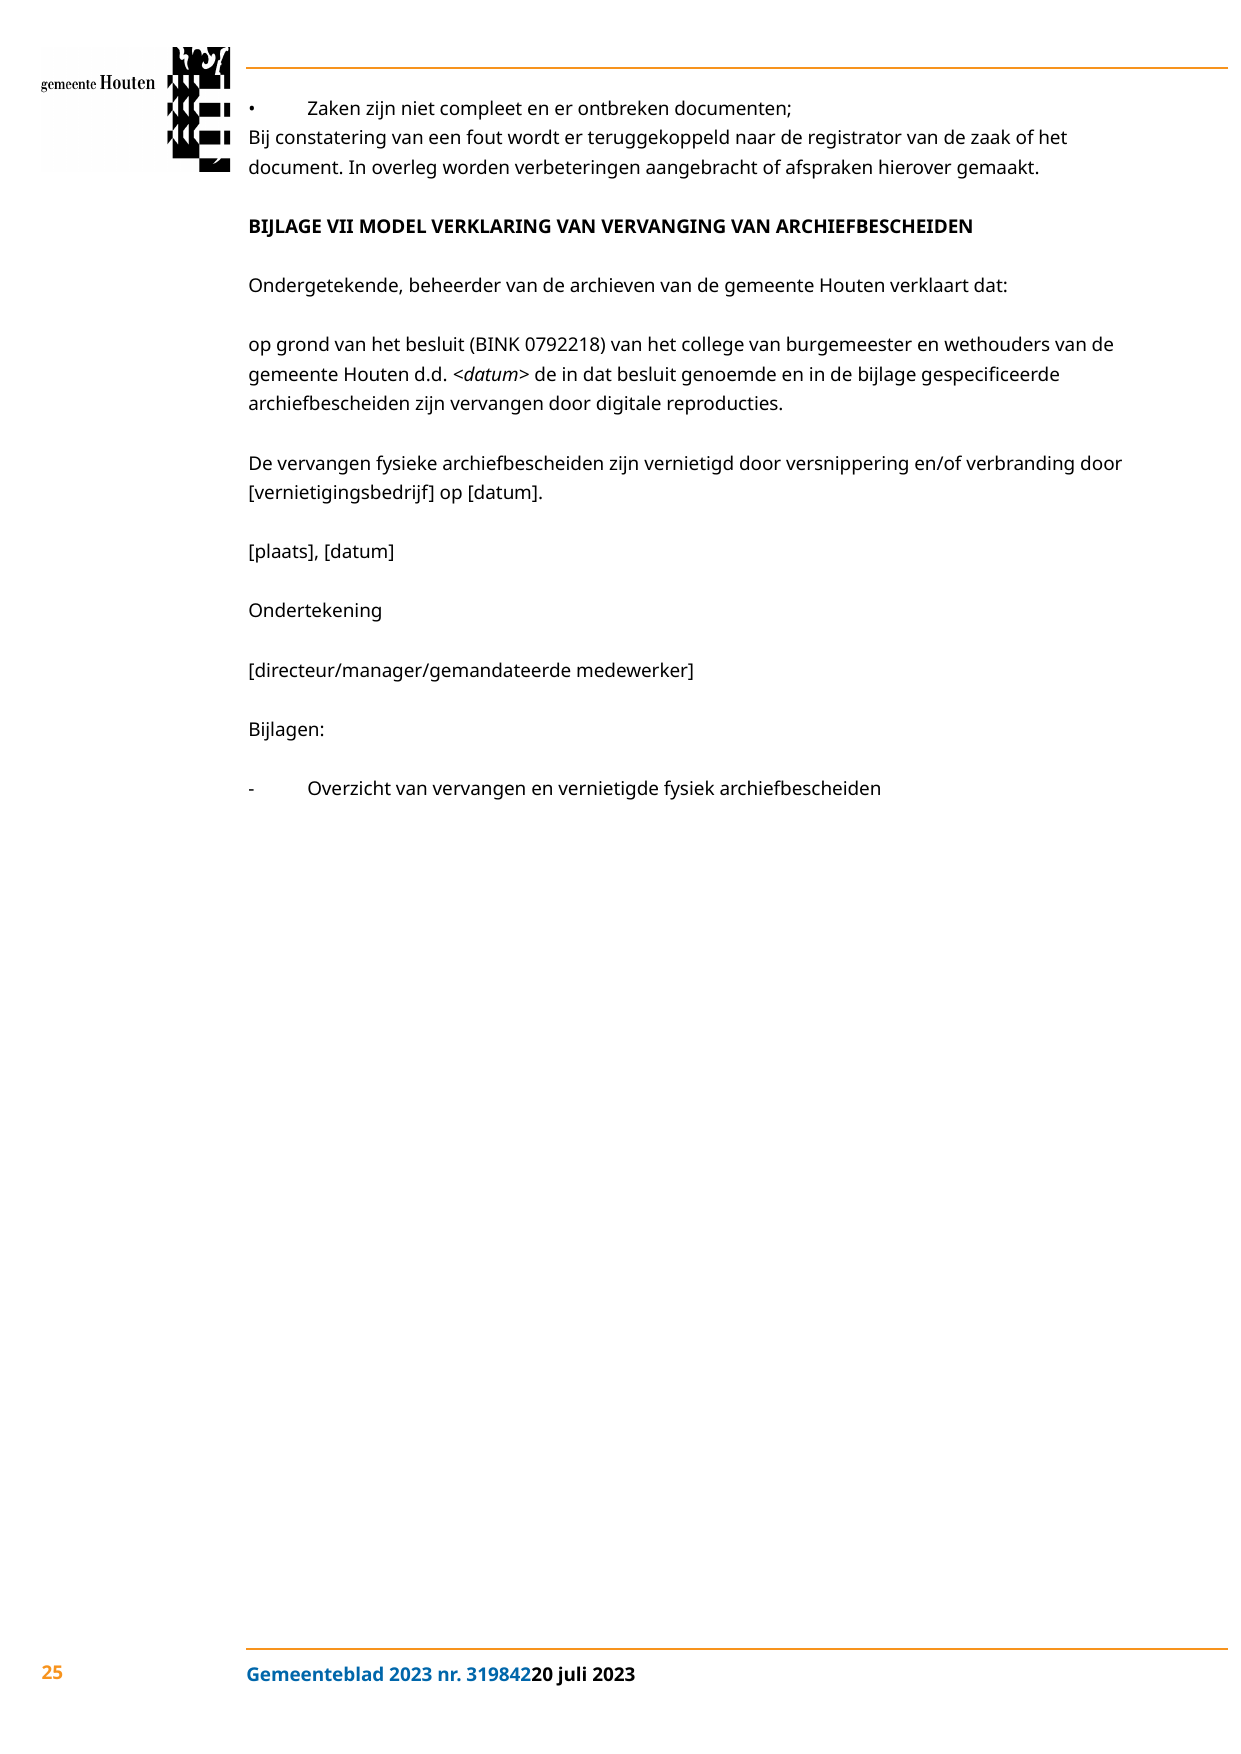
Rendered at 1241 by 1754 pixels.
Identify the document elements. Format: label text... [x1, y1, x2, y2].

text Ondergetekende, beheerder van de archieven van de gemeente Houten verklaart dat: [248, 272, 1152, 298]
list Zaken zijn niet compleet en er ontbreken documenten; [248, 95, 1152, 121]
text BIJLAGE VII MODEL VERKLARING VAN VERVANGING VAN ARCHIEFBESCHEIDEN [248, 213, 1152, 239]
text Bij constatering van een fout wordt er teruggekoppeld naar de registrator van de zaak of het document. In overleg worden verbeteringen aangebracht of afspraken hierover gemaakt. [248, 124, 1152, 180]
text De vervangen fysieke archiefbescheiden zijn vernietigd door versnippering en/of verbranding door [vernietigingsbedrijf] op [datum]. [248, 450, 1152, 505]
text Ondertekening [248, 598, 1152, 623]
text op grond van het besluit (BINK 0792218) van het college van burgemeester en wethouders van de gemeente Houten d.d. <datum> de in dat besluit genoemde en in de bijlage gespecificeerde archiefbescheiden zijn vervangen door digitale reproducties. [248, 331, 1152, 416]
list Overzicht van vervangen en vernietigde fysiek archiefbescheiden [248, 775, 1152, 801]
text Bijlagen: [248, 716, 1152, 742]
text [plaats], [datum] [248, 538, 1152, 564]
text [directeur/manager/gemandateerde medewerker] [248, 657, 1152, 683]
picture [41, 47, 231, 172]
